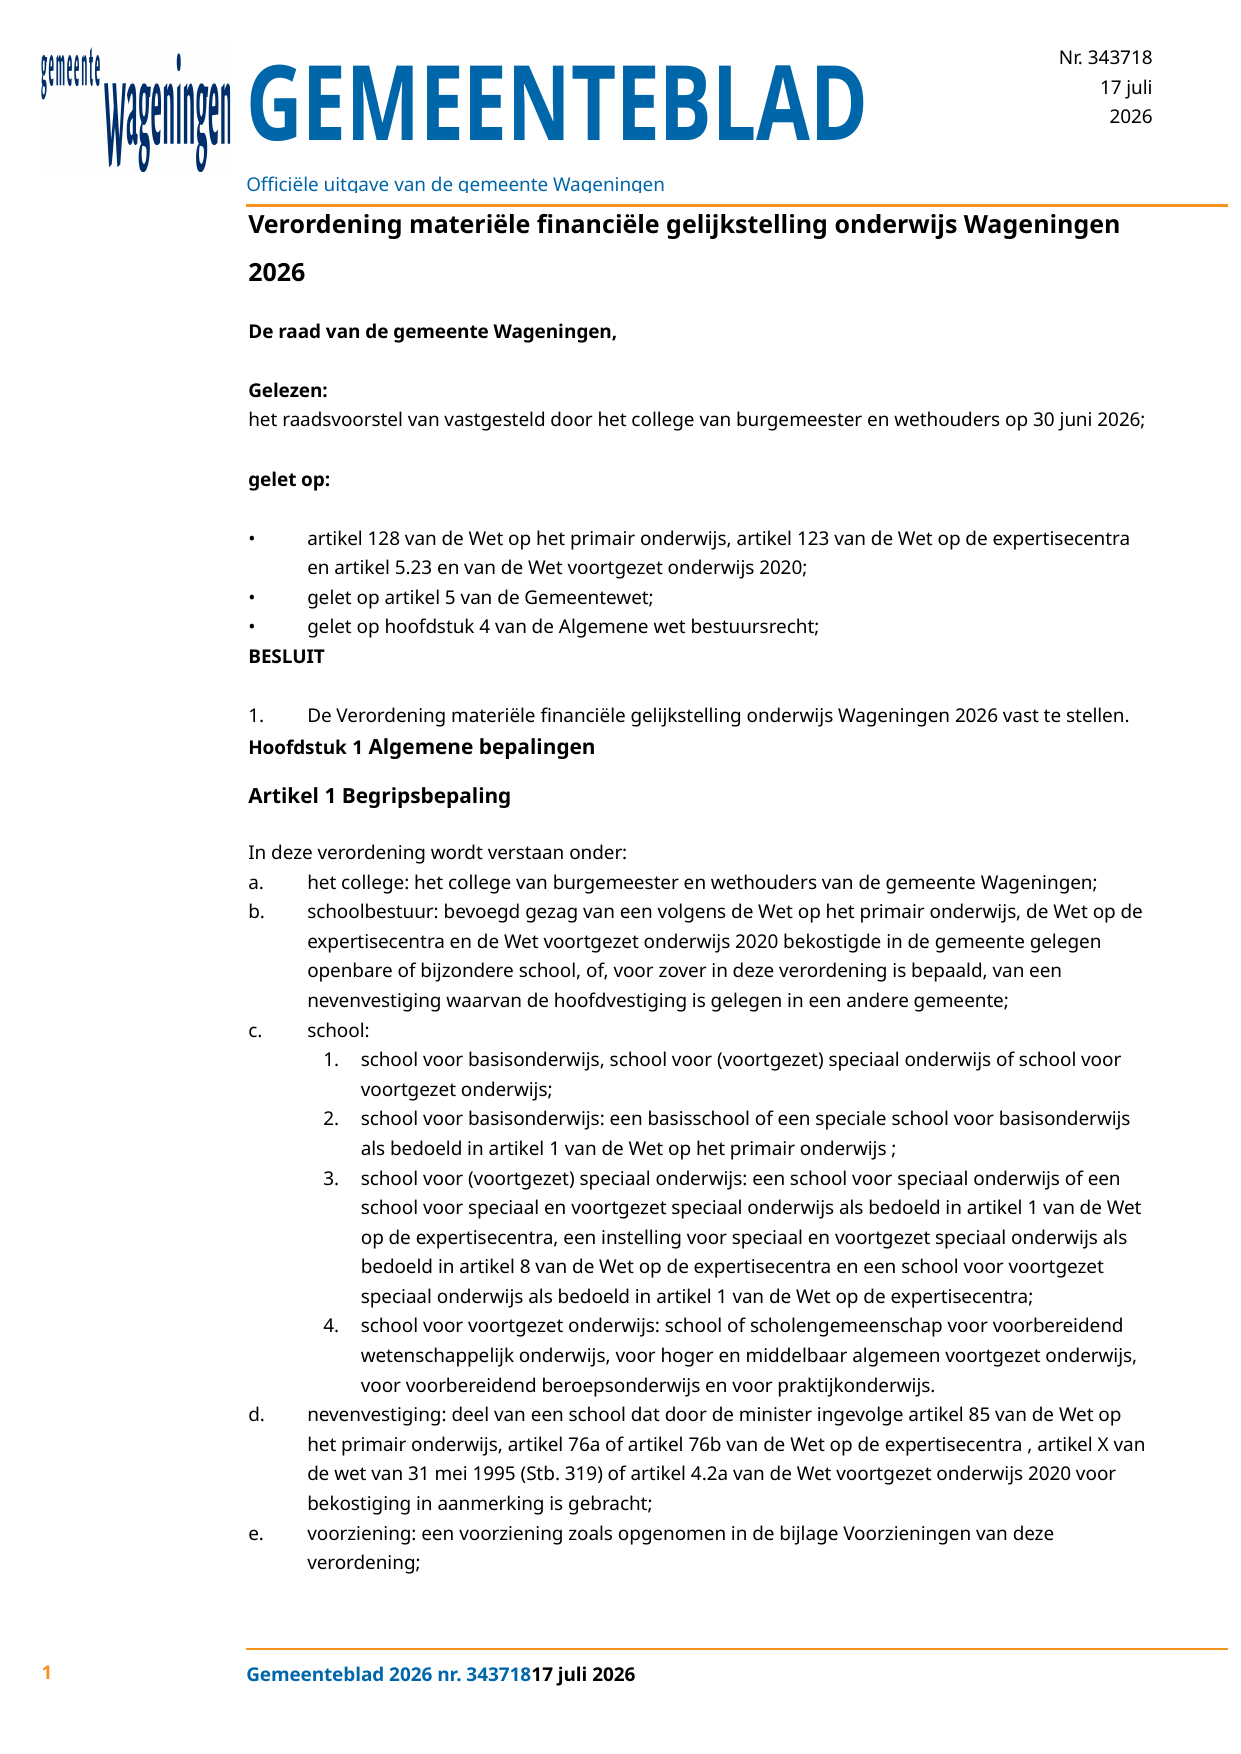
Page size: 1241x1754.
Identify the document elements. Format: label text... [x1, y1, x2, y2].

list school voor voortgezet onderwijs: school of scholengemeenschap voor voorbereidend wetenschappelijk onderwijs, voor hoger en middelbaar algemeen voortgezet onderwijs, voor voorbereidend beroepsonderwijs en voor praktijkonderwijs. [323, 1313, 1152, 1398]
list gelet op hoofdstuk 4 van de Algemene wet bestuursrecht; [248, 614, 1152, 639]
picture [41, 47, 231, 172]
list artikel 128 van de Wet op het primair onderwijs, artikel 123 van de Wet op de expertisecentra en artikel 5.23 en van de Wet voortgezet onderwijs 2020; [248, 525, 1152, 580]
list gelet op artikel 5 van de Gemeentewet; [248, 584, 1152, 610]
text BESLUIT [248, 643, 1152, 669]
list school voor (voortgezet) speciaal onderwijs: een school voor speciaal onderwijs of een school voor speciaal en voortgezet speciaal onderwijs als bedoeld in artikel 1 van de Wet op de expertisecentra, een instelling voor speciaal en voortgezet speciaal onderwijs als bedoeld in artikel 8 van de Wet op de expertisecentra en een school voor voortgezet speciaal onderwijs als bedoeld in artikel 1 van de Wet op de expertisecentra; [323, 1165, 1152, 1309]
text Verordening materiële financiële gelijkstelling onderwijs Wageningen 2026 [248, 207, 1152, 288]
list nevenvestiging: deel van een school dat door de minister ingevolge artikel 85 van de Wet op het primair onderwijs, artikel 76a of artikel 76b van de Wet op de expertisecentra , artikel X van de wet van 31 mei 1995 (Stb. 319) of artikel 4.2a van de Wet voortgezet onderwijs 2020 voor bekostiging in aanmerking is gebracht; [248, 1401, 1152, 1516]
text In deze verordening wordt verstaan onder: [248, 839, 1152, 865]
text Hoofdstuk 1 Algemene bepalingen [248, 732, 1152, 761]
text De raad van de gemeente Wageningen, [248, 318, 1152, 344]
text Gelezen: [248, 377, 1152, 403]
list De Verordening materiële financiële gelijkstelling onderwijs Wageningen 2026 vast te stellen. [248, 702, 1152, 728]
list het college: het college van burgemeester en wethouders van de gemeente Wageningen; [248, 869, 1152, 895]
list voorziening: een voorziening zoals opgenomen in de bijlage Voorzieningen van deze verordening; [248, 1520, 1152, 1575]
text gelet op: [248, 466, 1152, 492]
list school voor basisonderwijs, school voor (voortgezet) speciaal onderwijs of school voor voortgezet onderwijs; [323, 1046, 1152, 1102]
text het raadsvoorstel van vastgesteld door het college van burgemeester en wethouders op 30 juni 2026; [248, 407, 1152, 432]
list school voor basisonderwijs: een basisschool of een speciale school voor basisonderwijs als bedoeld in artikel 1 van de Wet op het primair onderwijs ; [323, 1106, 1152, 1161]
list schoolbestuur: bevoegd gezag van een volgens de Wet op het primair onderwijs, de Wet op de expertisecentra en de Wet voortgezet onderwijs 2020 bekostigde in de gemeente gelegen openbare of bijzondere school, of, voor zover in deze verordening is bepaald, van een nevenvestiging waarvan de hoofdvestiging is gelegen in een andere gemeente; [248, 898, 1152, 1013]
text Artikel 1 Begripsbepaling [248, 781, 1152, 810]
list school: [248, 1017, 1152, 1043]
